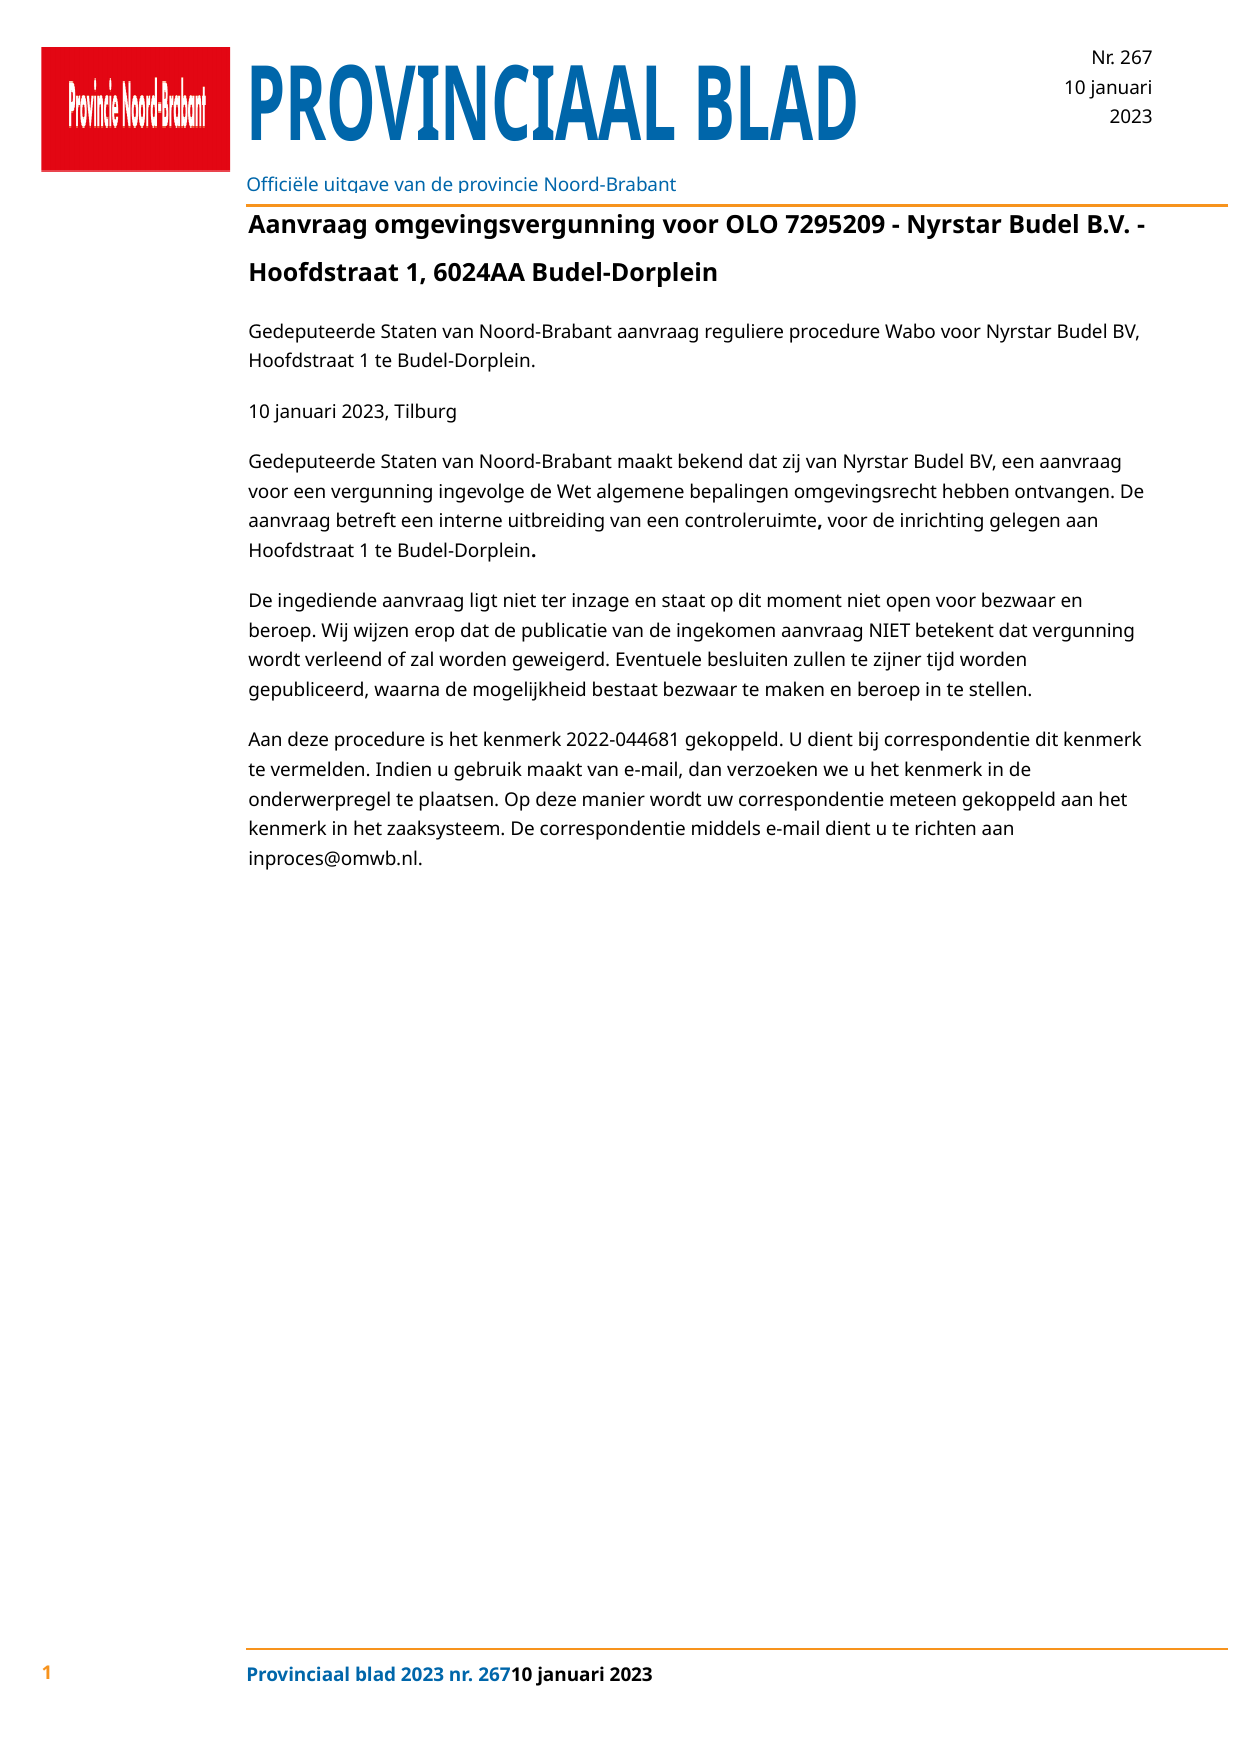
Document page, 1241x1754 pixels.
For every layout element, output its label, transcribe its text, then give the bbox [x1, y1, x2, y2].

text Gedeputeerde Staten van Noord-Brabant aanvraag reguliere procedure Wabo voor Nyrstar Budel BV, Hoofdstraat 1 te Budel-Dorplein. [248, 318, 1152, 373]
text Gedeputeerde Staten van Noord-Brabant maakt bekend dat zij van Nyrstar Budel BV, een aanvraag voor een vergunning ingevolge de Wet algemene bepalingen omgevingsrecht hebben ontvangen. De aanvraag betreft een interne uitbreiding van een controleruimte, voor de inrichting gelegen aan Hoofdstraat 1 te Budel-Dorplein. [248, 448, 1152, 563]
text De ingediende aanvraag ligt niet ter inzage en staat op dit moment niet open voor bezwaar en beroep. Wij wijzen erop dat de publicatie van de ingekomen aanvraag NIET betekent dat vergunning wordt verleend of zal worden geweigerd. Eventuele besluiten zullen te zijner tijd worden gepubliceerd, waarna de mogelijkheid bestaat bezwaar te maken en beroep in te stellen. [248, 587, 1152, 702]
text 10 januari 2023, Tilburg [248, 398, 1152, 424]
text Aan deze procedure is het kenmerk 2022-044681 gekoppeld. U dient bij correspondentie dit kenmerk te vermelden. Indien u gebruik maakt van e-mail, dan verzoeken we u het kenmerk in de onderwerpregel te plaatsen. Op deze manier wordt uw correspondentie meteen gekoppeld aan het kenmerk in het zaaksysteem. De correspondentie middels e-mail dient u te richten aan inproces@omwb.nl. [248, 727, 1152, 871]
picture [41, 47, 231, 172]
text Aanvraag omgevingsvergunning voor OLO 7295209 - Nyrstar Budel B.V. - Hoofdstraat 1, 6024AA Budel-Dorplein [248, 207, 1152, 288]
